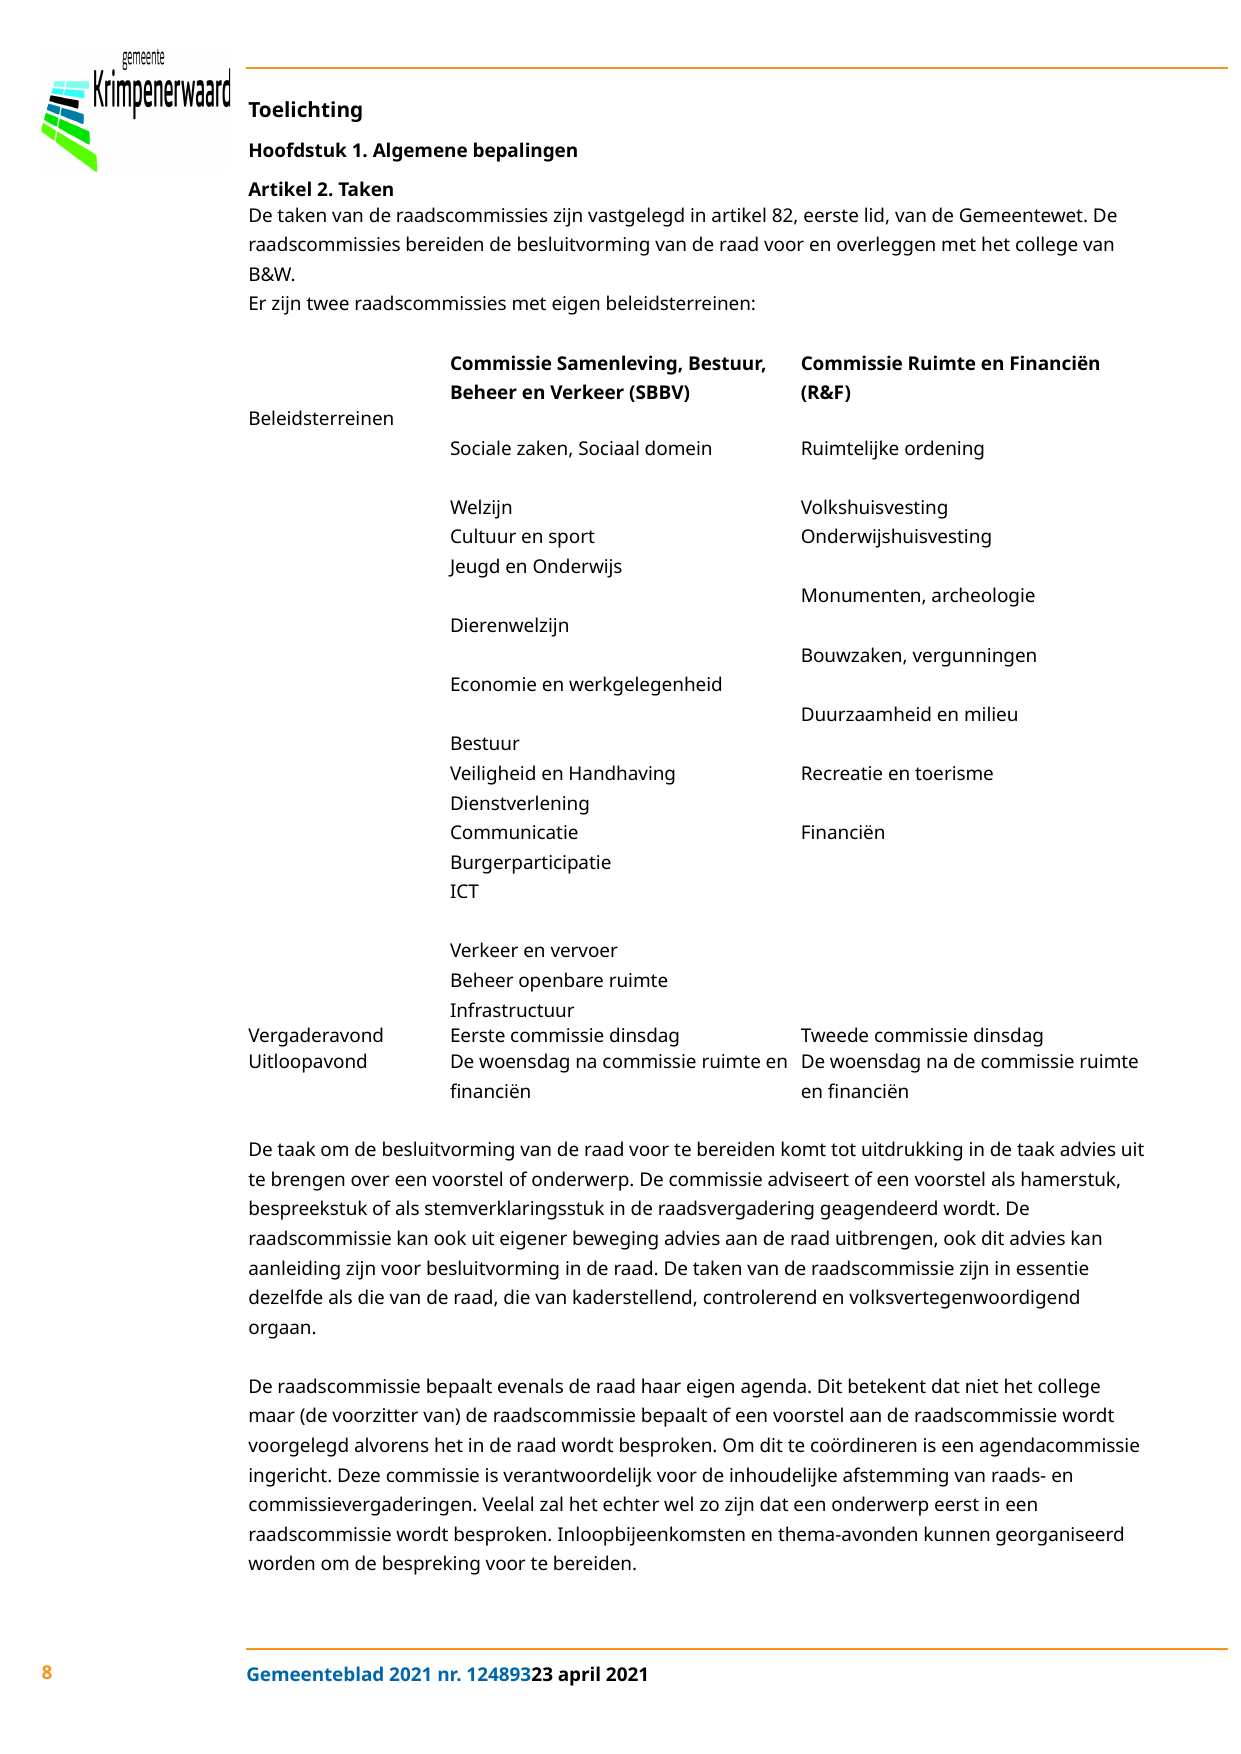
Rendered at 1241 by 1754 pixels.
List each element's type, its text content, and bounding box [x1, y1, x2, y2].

text De taken van de raadscommissies zijn vastgelegd in artikel 82, eerste lid, van de Gemeentewet. De raadscommissies bereiden de besluitvorming van de raad voor en overleggen met het college van B&W. [248, 202, 1152, 287]
table_cell Sociale zaken, Sociaal domein Welzijn Cultuur en sport Jeugd en Onderwijs Dierenwelzijn Economie en werkgelegenheid Bestuur Veiligheid en Handhaving Dienstverlening Communicatie Burgerparticipatie ICT Verkeer en vervoer Beheer openbare ruimte Infrastructuur [450, 405, 801, 1023]
text Hoofdstuk 1. Algemene bepalingen [248, 137, 1152, 163]
text De taak om de besluitvorming van de raad voor te bereiden komt tot uitdrukking in de taak advies uit te brengen over een voorstel of onderwerp. De commissie adviseert of een voorstel als hamerstuk, bespreekstuk of als stemverklaringsstuk in de raadsvergadering geagendeerd wordt. De raadscommissie kan ook uit eigener beweging advies aan de raad uitbrengen, ook dit advies kan aanleiding zijn voor besluitvorming in de raad. De taken van de raadscommissie zijn in essentie dezelfde als die van de raad, die van kaderstellend, controlerend en volksvertegenwoordigend orgaan. [248, 1136, 1152, 1340]
text De raadscommissie bepaalt evenals de raad haar eigen agenda. Dit betekent dat niet het college maar (de voorzitter van) de raadscommissie bepaalt of een voorstel aan de raadscommissie wordt voorgelegd alvorens het in de raad wordt besproken. Om dit te coördineren is een agendacommissie ingericht. Deze commissie is verantwoordelijk voor de inhoudelijke afstemming van raads- en commissievergaderingen. Veelal zal het echter wel zo zijn dat een onderwerp eerst in een raadscommissie wordt besproken. Inloopbijeenkomsten en thema-avonden kunnen georganiseerd worden om de bespreking voor te bereiden. [248, 1373, 1152, 1576]
text Er zijn twee raadscommissies met eigen beleidsterreinen: [248, 291, 1152, 316]
table_cell De woensdag na de commissie ruimte en financiën [801, 1048, 1152, 1104]
text Artikel 2. Taken [248, 176, 1152, 202]
table_cell Ruimtelijke ordening Volkshuisvesting Onderwijshuisvesting Monumenten, archeologie Bouwzaken, vergunningen Duurzaamheid en milieu Recreatie en toerisme Financiën [801, 405, 1152, 1023]
table_header [248, 350, 450, 405]
table_cell Eerste commissie dinsdag [450, 1023, 801, 1048]
table_header Commissie Ruimte en Financiën (R&F) [801, 350, 1152, 405]
table_cell Vergaderavond [248, 1023, 450, 1048]
text Toelichting [248, 95, 1152, 123]
table_cell Uitloopavond [248, 1048, 450, 1104]
table_cell Tweede commissie dinsdag [801, 1023, 1152, 1048]
table_cell Beleidsterreinen [248, 405, 450, 1023]
table_cell De woensdag na commissie ruimte en financiën [450, 1048, 801, 1104]
picture [41, 47, 231, 172]
table_header Commissie Samenleving, Bestuur, Beheer en Verkeer (SBBV) [450, 350, 801, 405]
